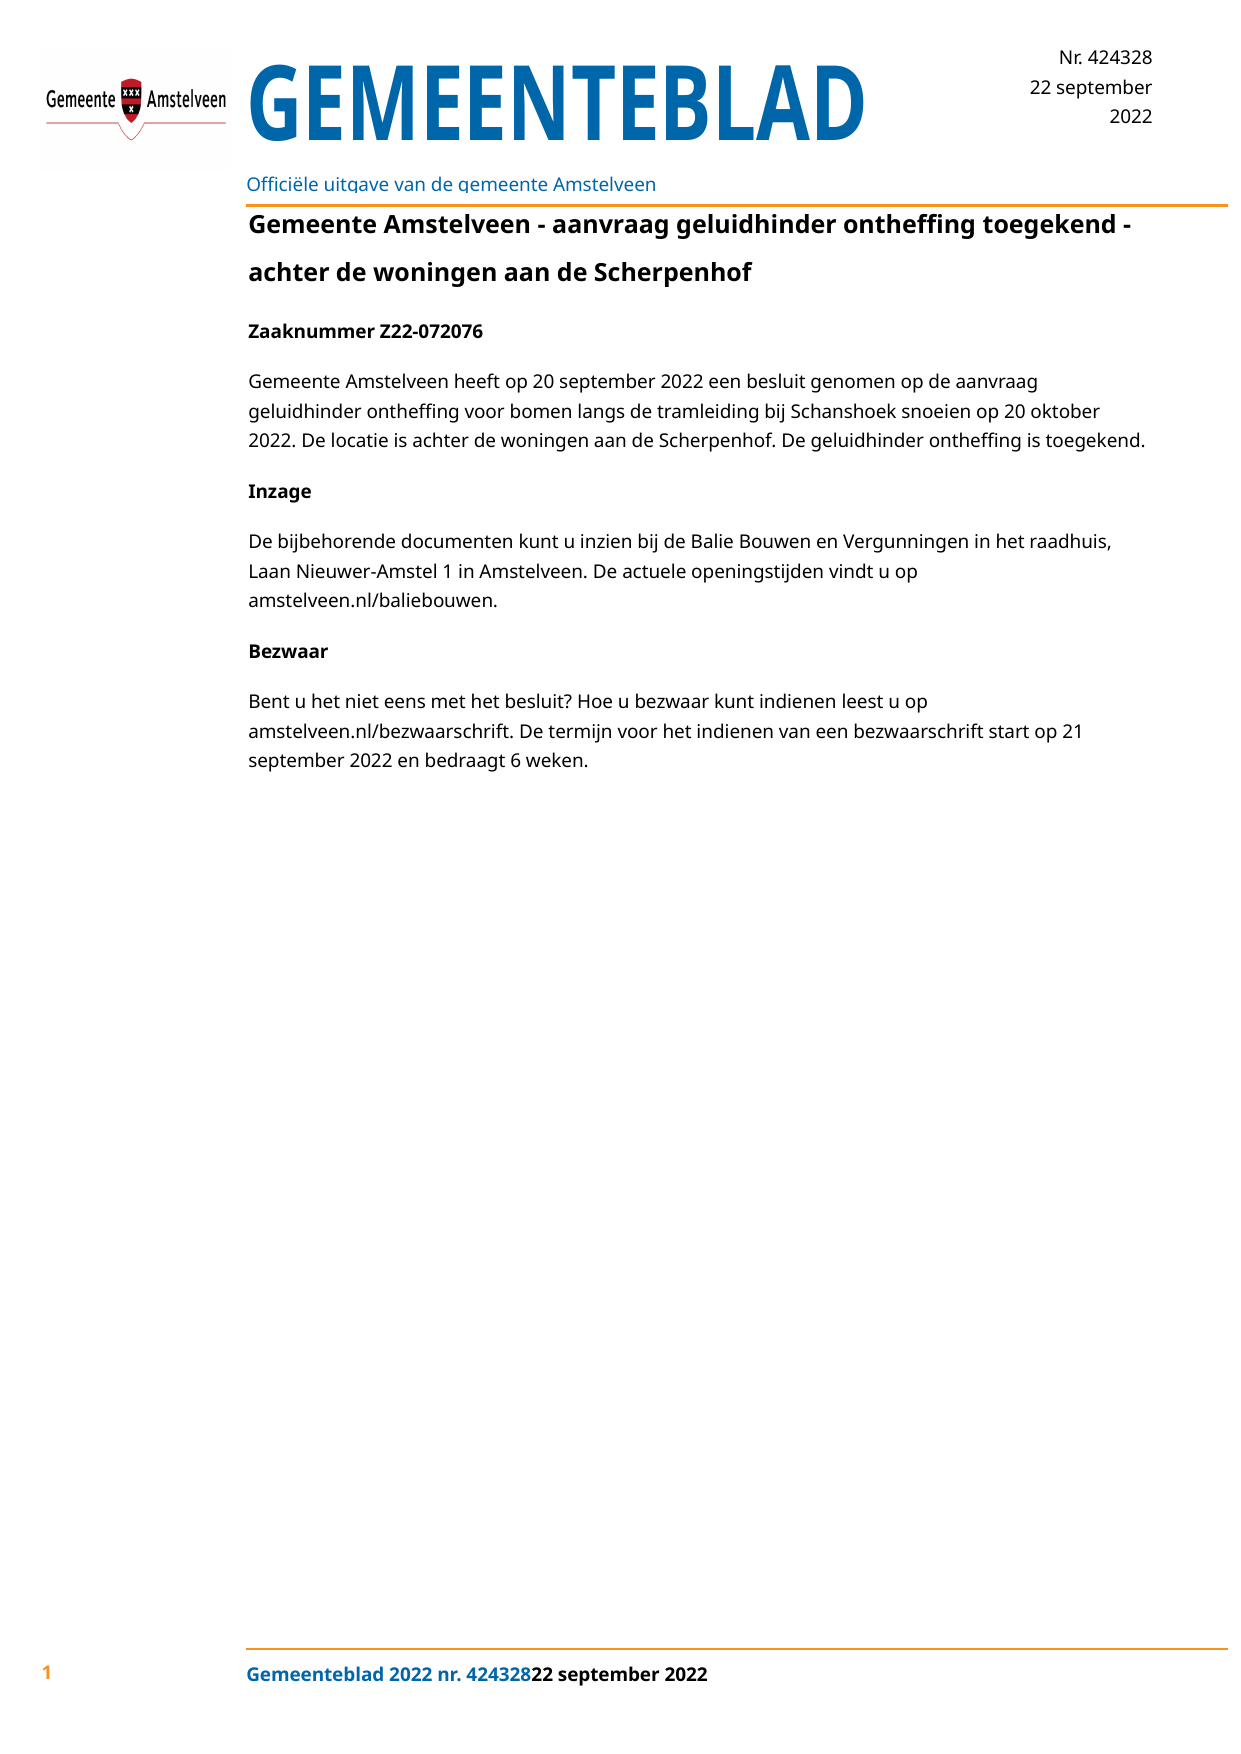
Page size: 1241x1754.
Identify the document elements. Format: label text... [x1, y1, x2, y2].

picture [41, 47, 231, 172]
text Gemeente Amstelveen - aanvraag geluidhinder ontheffing toegekend - achter de woningen aan de Scherpenhof [248, 207, 1152, 288]
text Bent u het niet eens met het besluit? Hoe u bezwaar kunt indienen leest u op amstelveen.nl/bezwaarschrift. De termijn voor het indienen van een bezwaarschrift start op 21 september 2022 en bedraagt 6 weken. [248, 688, 1152, 773]
text Inzage [248, 478, 1152, 504]
text Zaaknummer Z22-072076 [248, 318, 1152, 344]
text Bezwaar [248, 638, 1152, 664]
text Gemeente Amstelveen heeft op 20 september 2022 een besluit genomen op de aanvraag geluidhinder ontheffing voor bomen langs de tramleiding bij Schanshoek snoeien op 20 oktober 2022. De locatie is achter de woningen aan de Scherpenhof. De geluidhinder ontheffing is toegekend. [248, 368, 1152, 453]
text De bijbehorende documenten kunt u inzien bij de Balie Bouwen en Vergunningen in het raadhuis, Laan Nieuwer-Amstel 1 in Amstelveen. De actuele openingstijden vindt u op amstelveen.nl/baliebouwen. [248, 528, 1152, 613]
